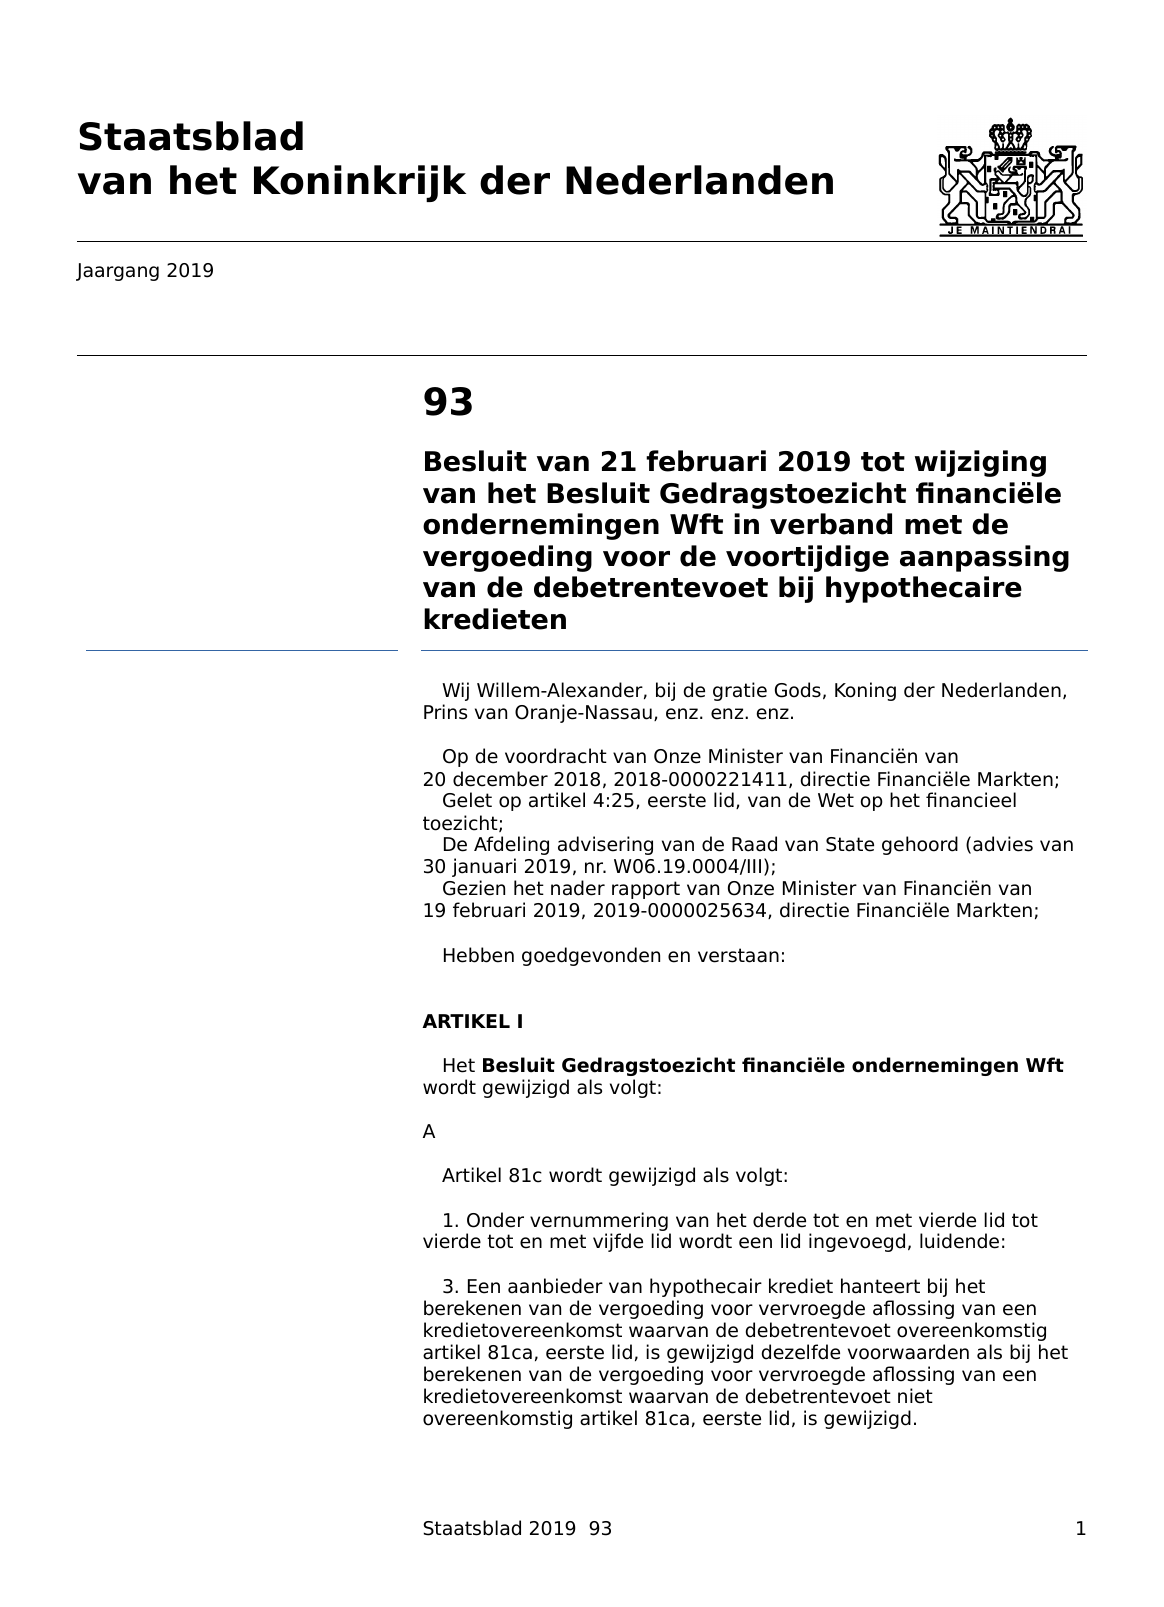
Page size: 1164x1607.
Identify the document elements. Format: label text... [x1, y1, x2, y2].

text Wij Willem-Alexander, bij de gratie Gods, Koning der Nederlanden, Prins van Oranje-Nassau, enz. enz. enz. [422, 680, 1087, 724]
text 3. Een aanbieder van hypothecair krediet hanteert bij het berekenen van de vergoeding voor vervroegde aflossing van een kredietovereenkomst waarvan de debetrentevoet overeenkomstig artikel 81ca, eerste lid, is gewijzigd dezelfde voorwaarden als bij het berekenen van de vergoeding voor vervroegde aflossing van een kredietovereenkomst waarvan de debetrentevoet niet overeenkomstig artikel 81ca, eerste lid, is gewijzigd. [422, 1276, 1087, 1429]
text Gelet op artikel 4:25, eerste lid, van de Wet op het financieel toezicht; [422, 790, 1087, 834]
text Besluit van 21 februari 2019 tot wijziging van het Besluit Gedragstoezicht financiële ondernemingen Wft in verband met de vergoeding voor de voortijdige aanpassing van de debetrentevoet bij hypothecaire kredieten [422, 447, 1087, 636]
table_cell Jaargang 2019 [77, 242, 1087, 355]
subtitle ARTIKEL I [422, 1011, 1087, 1033]
text 1. Onder vernummering van het derde tot en met vierde lid tot vierde tot en met vijfde lid wordt een lid ingevoegd, luidende: [422, 1209, 1087, 1253]
text Gezien het nader rapport van Onze Minister van Financiën van 19 februari 2019, 2019-0000025634, directie Financiële Markten; [422, 878, 1087, 922]
picture [936, 115, 1087, 240]
text De Afdeling advisering van de Raad van State gehoord (advies van 30 januari 2019, nr. W06.19.0004/III); [422, 834, 1087, 878]
text Hebben goedgevonden en verstaan: [422, 944, 1087, 966]
text A [422, 1121, 1087, 1143]
table_header Staatsblad van het Koninkrijk der Nederlanden [77, 100, 886, 241]
text Het Besluit Gedragstoezicht financiële ondernemingen Wft wordt gewijzigd als volgt: [422, 1055, 1087, 1099]
subtitle 93 [422, 381, 1087, 424]
table_header [886, 100, 1087, 241]
text Artikel 81c wordt gewijzigd als volgt: [422, 1165, 1087, 1187]
text Op de voordracht van Onze Minister van Financiën van 20 december 2018, 2018-0000221411, directie Financiële Markten; [422, 746, 1087, 790]
